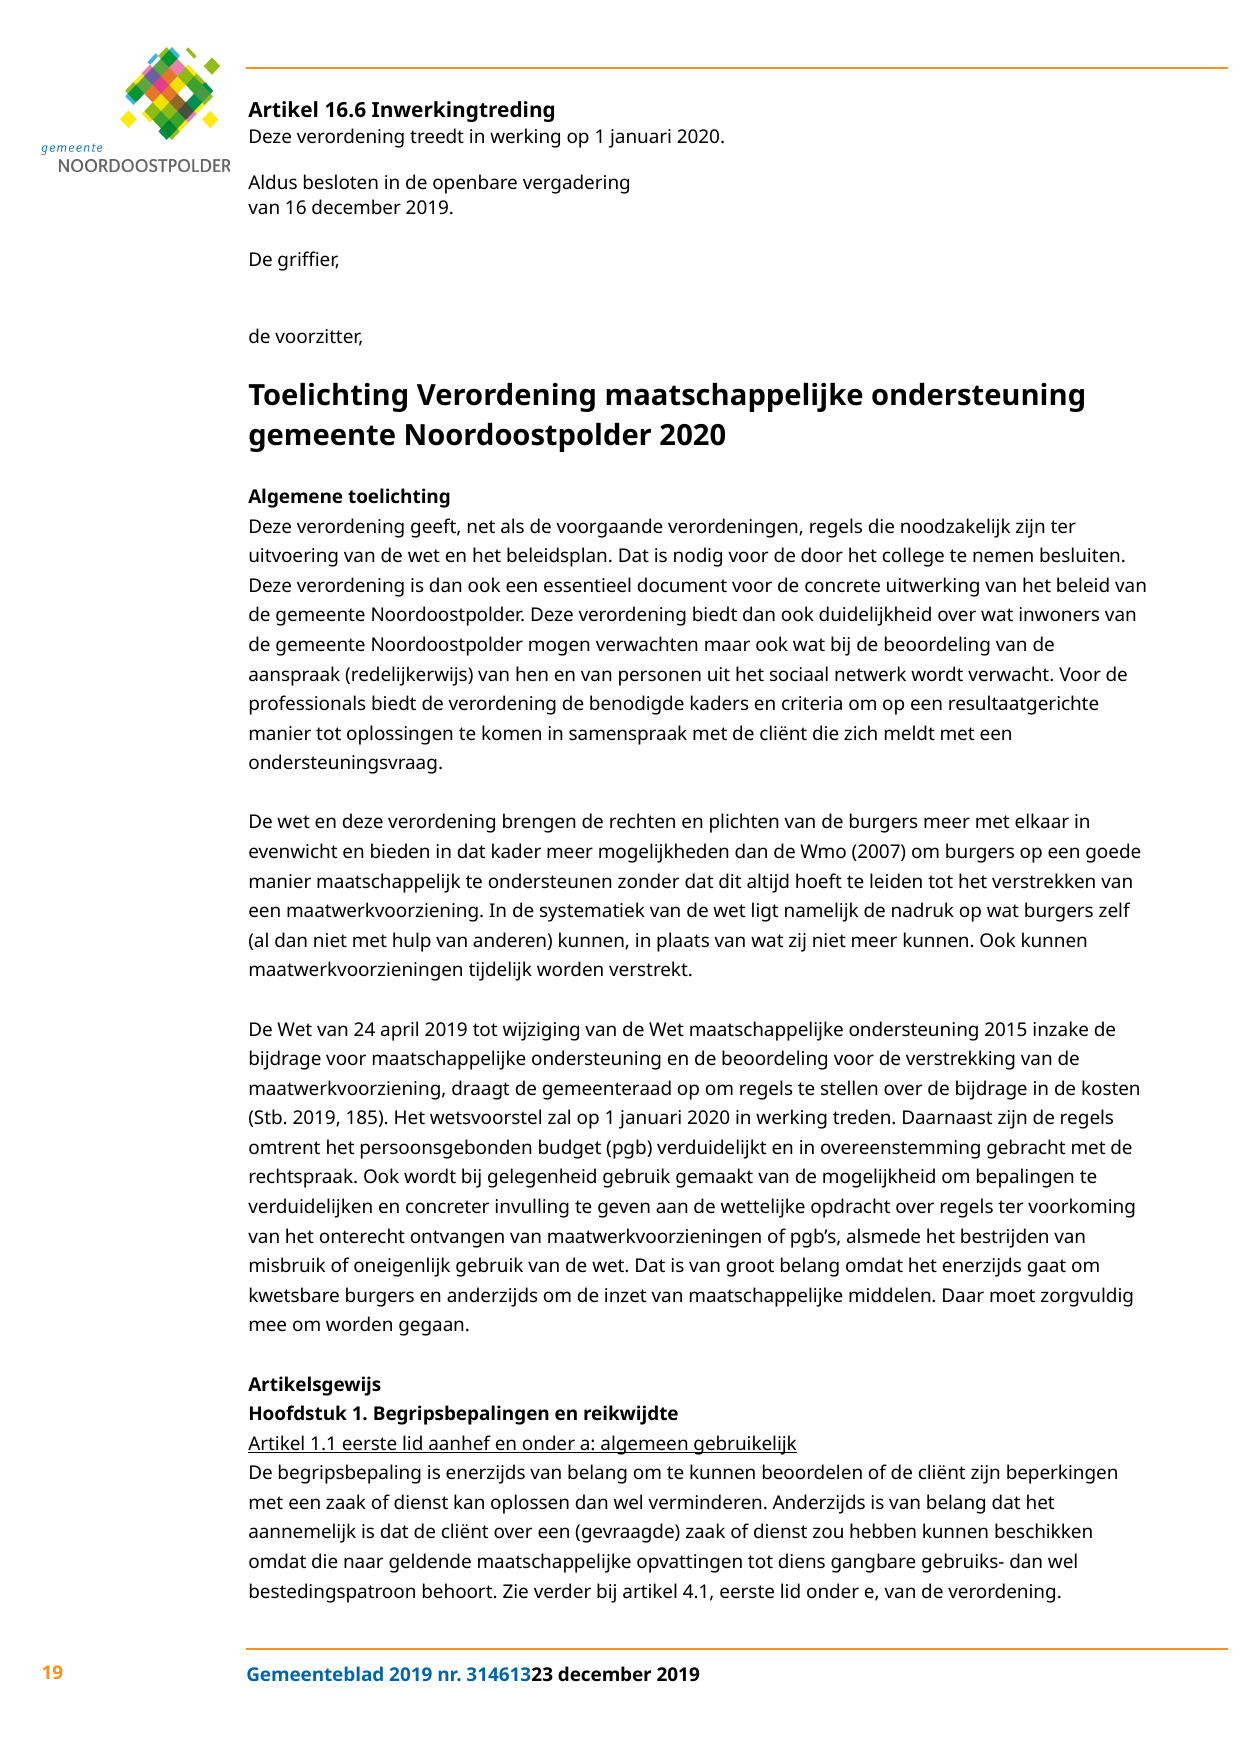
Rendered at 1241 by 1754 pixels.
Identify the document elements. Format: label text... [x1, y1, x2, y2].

text Toelichting Verordening maatschappelijke ondersteuning gemeente Noordoostpolder 2020 [248, 375, 1152, 454]
text Hoofdstuk 1. Begripsbepalingen en reikwijdte [248, 1400, 1152, 1426]
text van 16 december 2019. [248, 194, 1152, 220]
text Artikelsgewijs [248, 1371, 1152, 1396]
text Aldus besloten in de openbare vergadering [248, 169, 1152, 194]
text Deze verordening treedt in werking op 1 januari 2020. [248, 123, 1152, 149]
text Artikel 16.6 Inwerkingtreding [248, 95, 1152, 123]
text De Wet van 24 april 2019 tot wijziging van de Wet maatschappelijke ondersteuning 2015 inzake de bijdrage voor maatschappelijke ondersteuning en de beoordeling voor de verstrekking van de maatwerkvoorziening, draagt de gemeenteraad op om regels te stellen over de bijdrage in de kosten (Stb. 2019, 185). Het wetsvoorstel zal op 1 januari 2020 in werking treden. Daarnaast zijn de regels omtrent het persoonsgebonden budget (pgb) verduidelijkt en in overeenstemming gebracht met de rechtspraak. Ook wordt bij gelegenheid gebruik gemaakt van de mogelijkheid om bepalingen te verduidelijken en concreter invulling te geven aan de wettelijke opdracht over regels ter voorkoming van het onterecht ontvangen van maatwerkvoorzieningen of pgb’s, alsmede het bestrijden van misbruik of oneigenlijk gebruik van de wet. Dat is van groot belang omdat het enerzijds gaat om kwetsbare burgers en anderzijds om de inzet van maatschappelijke middelen. Daar moet zorgvuldig mee om worden gegaan. [248, 1016, 1152, 1337]
text De begripsbepaling is enerzijds van belang om te kunnen beoordelen of de cliënt zijn beperkingen met een zaak of dienst kan oplossen dan wel verminderen. Anderzijds is van belang dat het aannemelijk is dat de cliënt over een (gevraagde) zaak of dienst zou hebben kunnen beschikken omdat die naar geldende maatschappelijke opvattingen tot diens gangbare gebruiks- dan wel bestedingspatroon behoort. Zie verder bij artikel 4.1, eerste lid onder e, van de verordening. [248, 1459, 1152, 1603]
text De griffier, [248, 246, 1152, 272]
text Deze verordening geeft, net als de voorgaande verordeningen, regels die noodzakelijk zijn ter uitvoering van de wet en het beleidsplan. Dat is nodig voor de door het college te nemen besluiten. Deze verordening is dan ook een essentieel document voor de concrete uitwerking van het beleid van de gemeente Noordoostpolder. Deze verordening biedt dan ook duidelijkheid over wat inwoners van de gemeente Noordoostpolder mogen verwachten maar ook wat bij de beoordeling van de aanspraak (redelijkerwijs) van hen en van personen uit het sociaal netwerk wordt verwacht. Voor de professionals biedt de verordening de benodigde kaders en criteria om op een resultaatgerichte manier tot oplossingen te komen in samenspraak met de cliënt die zich meldt met een ondersteuningsvraag. [248, 513, 1152, 775]
text Artikel 1.1 eerste lid aanhef en onder a: algemeen gebruikelijk [248, 1430, 1152, 1456]
picture [41, 47, 231, 172]
text de voorzitter, [248, 323, 1152, 349]
text De wet en deze verordening brengen de rechten en plichten van de burgers meer met elkaar in evenwicht en bieden in dat kader meer mogelijkheden dan de Wmo (2007) om burgers op een goede manier maatschappelijk te ondersteunen zonder dat dit altijd hoeft te leiden tot het verstrekken van een maatwerkvoorziening. In de systematiek van de wet ligt namelijk de nadruk op wat burgers zelf (al dan niet met hulp van anderen) kunnen, in plaats van wat zij niet meer kunnen. Ook kunnen maatwerkvoorzieningen tijdelijk worden verstrekt. [248, 809, 1152, 982]
text Algemene toelichting [248, 483, 1152, 509]
